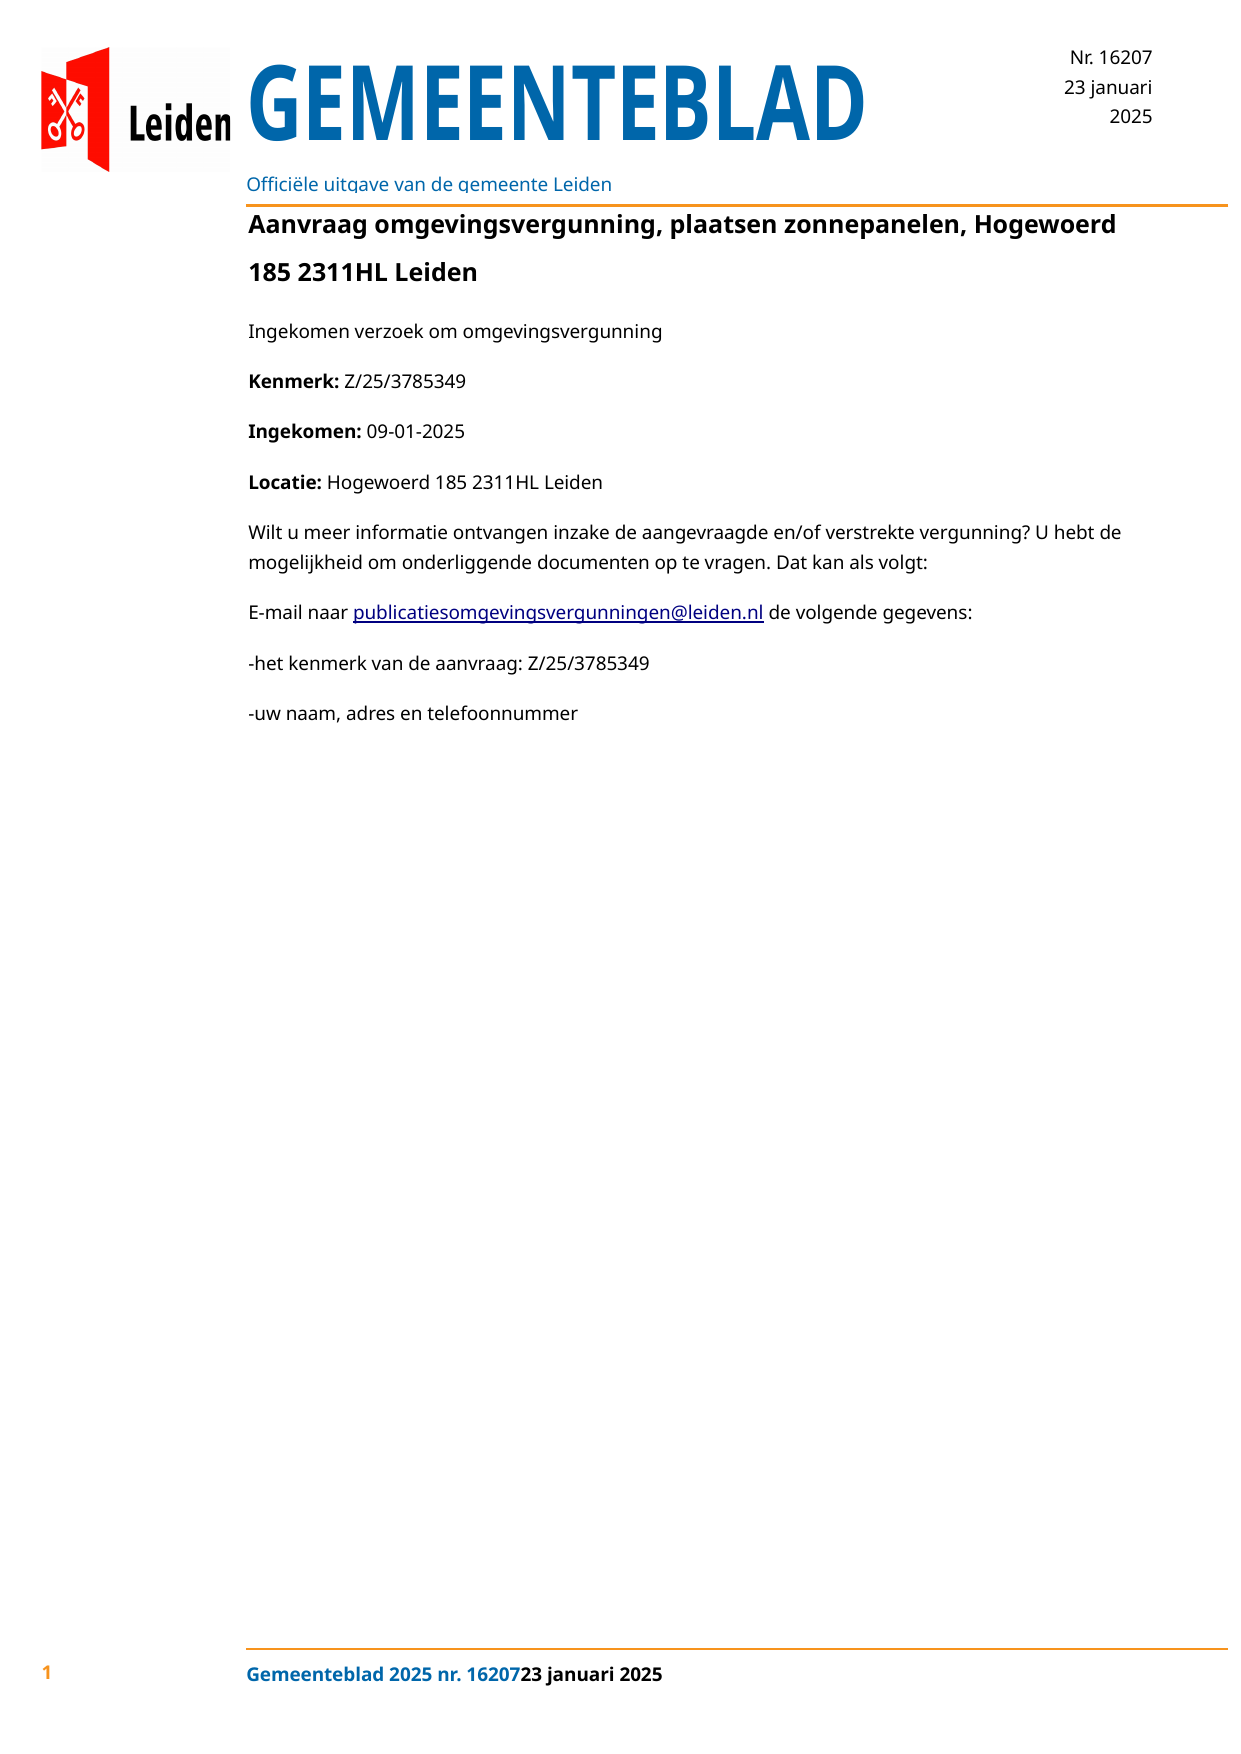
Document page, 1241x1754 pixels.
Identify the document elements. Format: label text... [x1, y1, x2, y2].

text Locatie: Hogewoerd 185 2311HL Leiden [248, 469, 1152, 495]
text -het kenmerk van de aanvraag: Z/25/3785349 [248, 650, 1152, 676]
text Kenmerk: Z/25/3785349 [248, 368, 1152, 394]
picture [41, 47, 231, 172]
text -uw naam, adres en telefoonnummer [248, 700, 1152, 726]
text E-mail naar publicatiesomgevingsvergunningen@leiden.nl de volgende gegevens: [248, 599, 1152, 625]
text Aanvraag omgevingsvergunning, plaatsen zonnepanelen, Hogewoerd 185 2311HL Leiden [248, 207, 1152, 288]
text Wilt u meer informatie ontvangen inzake de aangevraagde en/of verstrekte vergunning? U hebt de mogelijkheid om onderliggende documenten op te vragen. Dat kan als volgt: [248, 519, 1152, 575]
text Ingekomen verzoek om omgevingsvergunning [248, 318, 1152, 344]
text Ingekomen: 09-01-2025 [248, 419, 1152, 444]
